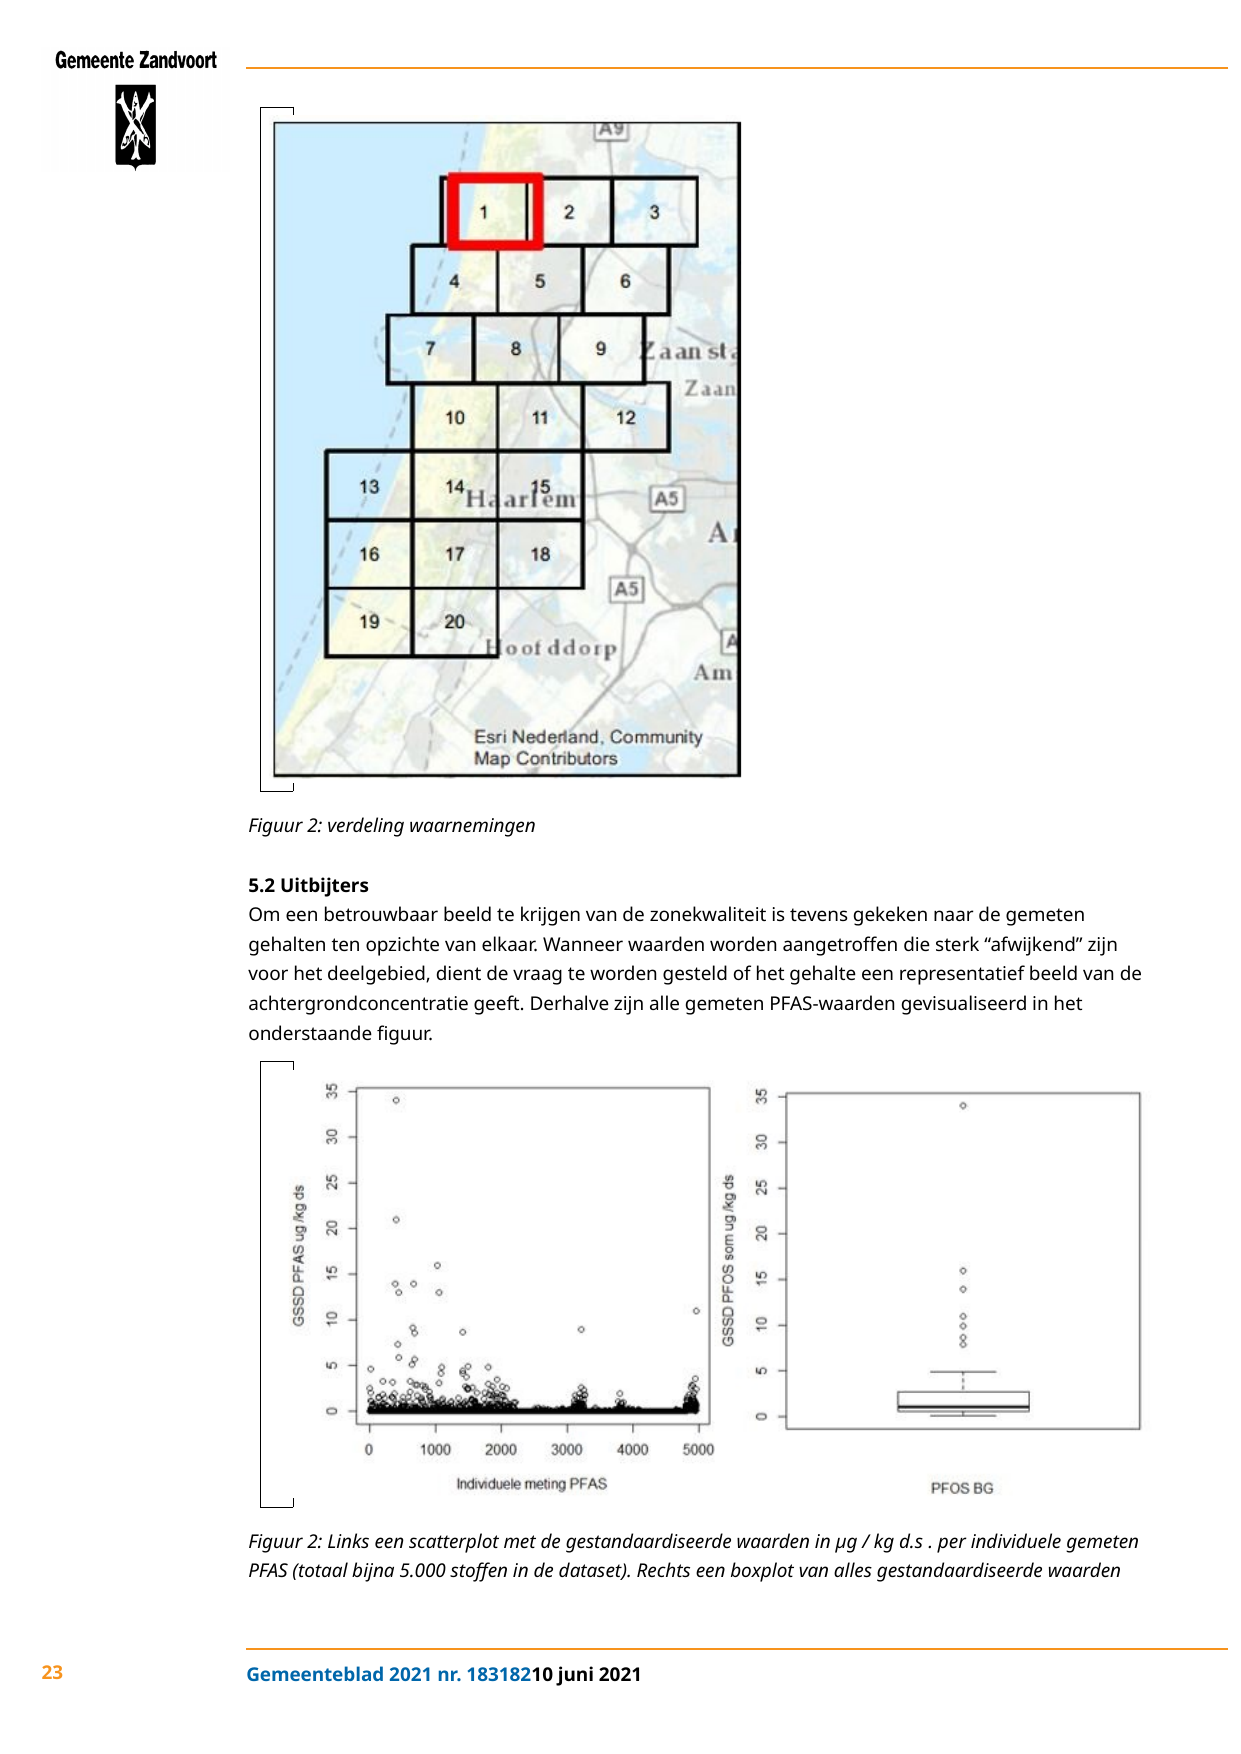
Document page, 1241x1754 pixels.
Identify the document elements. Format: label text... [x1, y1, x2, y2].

text 5.2 Uitbijters [248, 872, 1152, 898]
text Figuur 2: verdeling waarnemingen [248, 813, 1152, 838]
picture [41, 47, 231, 172]
text Om een betrouwbaar beeld te krijgen van de zonekwaliteit is tevens gekeken naar de gemeten gehalten ten opzichte van elkaar. Wanneer waarden worden aangetroffen die sterk “afwijkend” zijn voor het deelgebied, dient de vraag te worden gesteld of het gehalte een representatief beeld van de achtergrondconcentratie geeft. Derhalve zijn alle gemeten PFAS-waarden gevisualiseerd in het onderstaande figuur. [248, 901, 1152, 1046]
text Figuur 2: Links een scatterplot met de gestandaardiseerde waarden in µg / kg d.s . per individuele gemeten PFAS (totaal bijna 5.000 stoffen in de dataset). Rechts een boxplot van alles gestandaardiseerde waarden [248, 1528, 1152, 1583]
picture [268, 115, 742, 783]
picture [268, 1070, 1155, 1498]
